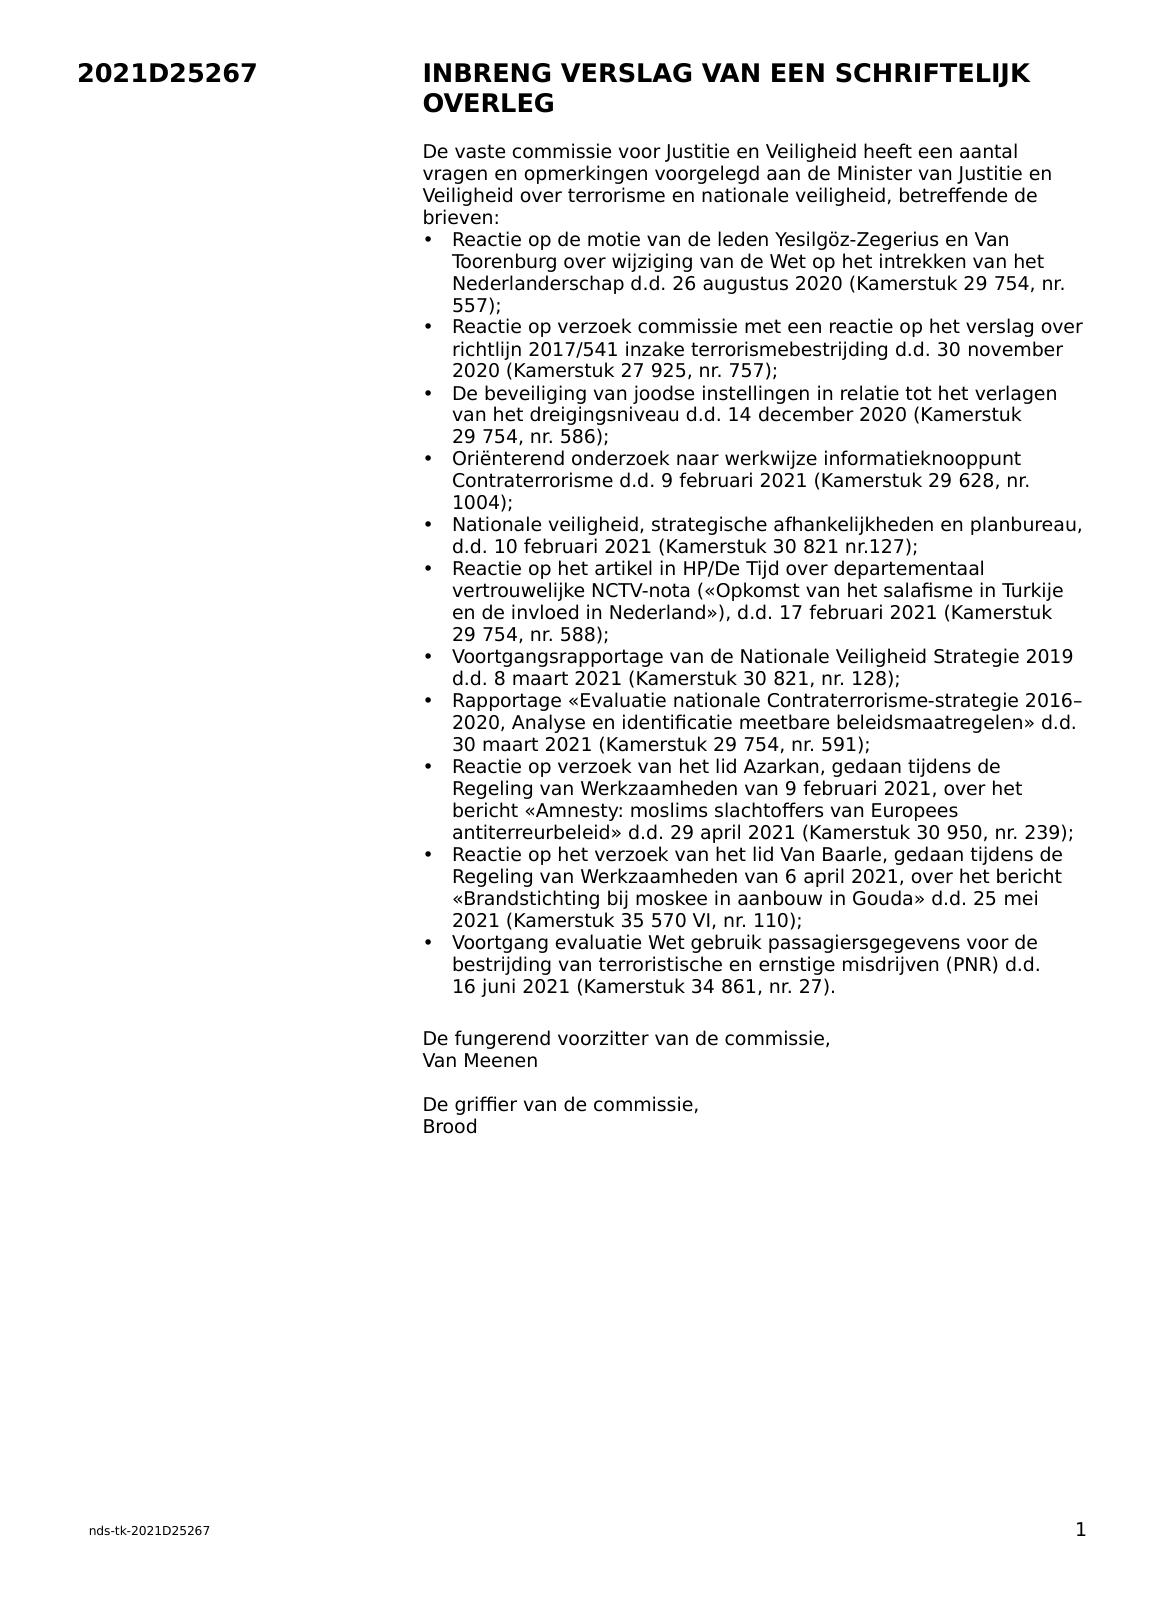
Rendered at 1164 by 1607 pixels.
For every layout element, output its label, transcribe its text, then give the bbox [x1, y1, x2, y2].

text • Reactie op verzoek commissie met een reactie op het verslag over richtlijn 2017/541 inzake terrorismebestrijding d.d. 30 november 2020 (Kamerstuk 27 925, nr. 757); [422, 316, 1087, 382]
text • Nationale veiligheid, strategische afhankelijkheden en planbureau, d.d. 10 februari 2021 (Kamerstuk 30 821 nr.127); [422, 514, 1087, 558]
text • Reactie op het verzoek van het lid Van Baarle, gedaan tijdens de Regeling van Werkzaamheden van 6 april 2021, over het bericht «Brandstichting bij moskee in aanbouw in Gouda» d.d. 25 mei 2021 (Kamerstuk 35 570 VI, nr. 110); [422, 844, 1087, 932]
text De vaste commissie voor Justitie en Veiligheid heeft een aantal vragen en opmerkingen voorgelegd aan de Minister van Justitie en Veiligheid over terrorisme en nationale veiligheid, betreffende de brieven: [422, 141, 1087, 228]
text • Voortgangsrapportage van de Nationale Veiligheid Strategie 2019 d.d. 8 maart 2021 (Kamerstuk 30 821, nr. 128); [422, 646, 1087, 690]
text De griffier van de commissie, Brood [422, 1094, 1087, 1138]
text • Reactie op het artikel in HP/De Tijd over departementaal vertrouwelijke NCTV-nota («Opkomst van het salafisme in Turkije en de invloed in Nederland»), d.d. 17 februari 2021 (Kamerstuk 29 754, nr. 588); [422, 558, 1087, 646]
text • De beveiliging van joodse instellingen in relatie tot het verlagen van het dreigingsniveau d.d. 14 december 2020 (Kamerstuk 29 754, nr. 586); [422, 382, 1087, 448]
text De fungerend voorzitter van de commissie, Van Meenen [422, 1028, 1087, 1072]
text • Reactie op verzoek van het lid Azarkan, gedaan tijdens de Regeling van Werkzaamheden van 9 februari 2021, over het bericht «Amnesty: moslims slachtoffers van Europees antiterreurbeleid» d.d. 29 april 2021 (Kamerstuk 30 950, nr. 239); [422, 756, 1087, 844]
text nds-tk-2021D25267 [88, 1524, 323, 1538]
text • Reactie op de motie van de leden Yesilgöz-Zegerius en Van Toorenburg over wijziging van de Wet op het intrekken van het Nederlanderschap d.d. 26 augustus 2020 (Kamerstuk 29 754, nr. 557); [422, 228, 1087, 316]
text • Oriënterend onderzoek naar werkwijze informatieknooppunt Contraterrorisme d.d. 9 februari 2021 (Kamerstuk 29 628, nr. 1004); [422, 448, 1087, 514]
text • Voortgang evaluatie Wet gebruik passagiersgegevens voor de bestrijding van terroristische en ernstige misdrijven (PNR) d.d. 16 juni 2021 (Kamerstuk 34 861, nr. 27). [422, 932, 1087, 998]
text 2021D25267 INBRENG VERSLAG VAN EEN SCHRIFTELIJK OVERLEG [77, 59, 1087, 118]
text • Rapportage «Evaluatie nationale Contraterrorisme-strategie 2016–2020, Analyse en identificatie meetbare beleidsmaatregelen» d.d. 30 maart 2021 (Kamerstuk 29 754, nr. 591); [422, 690, 1087, 756]
